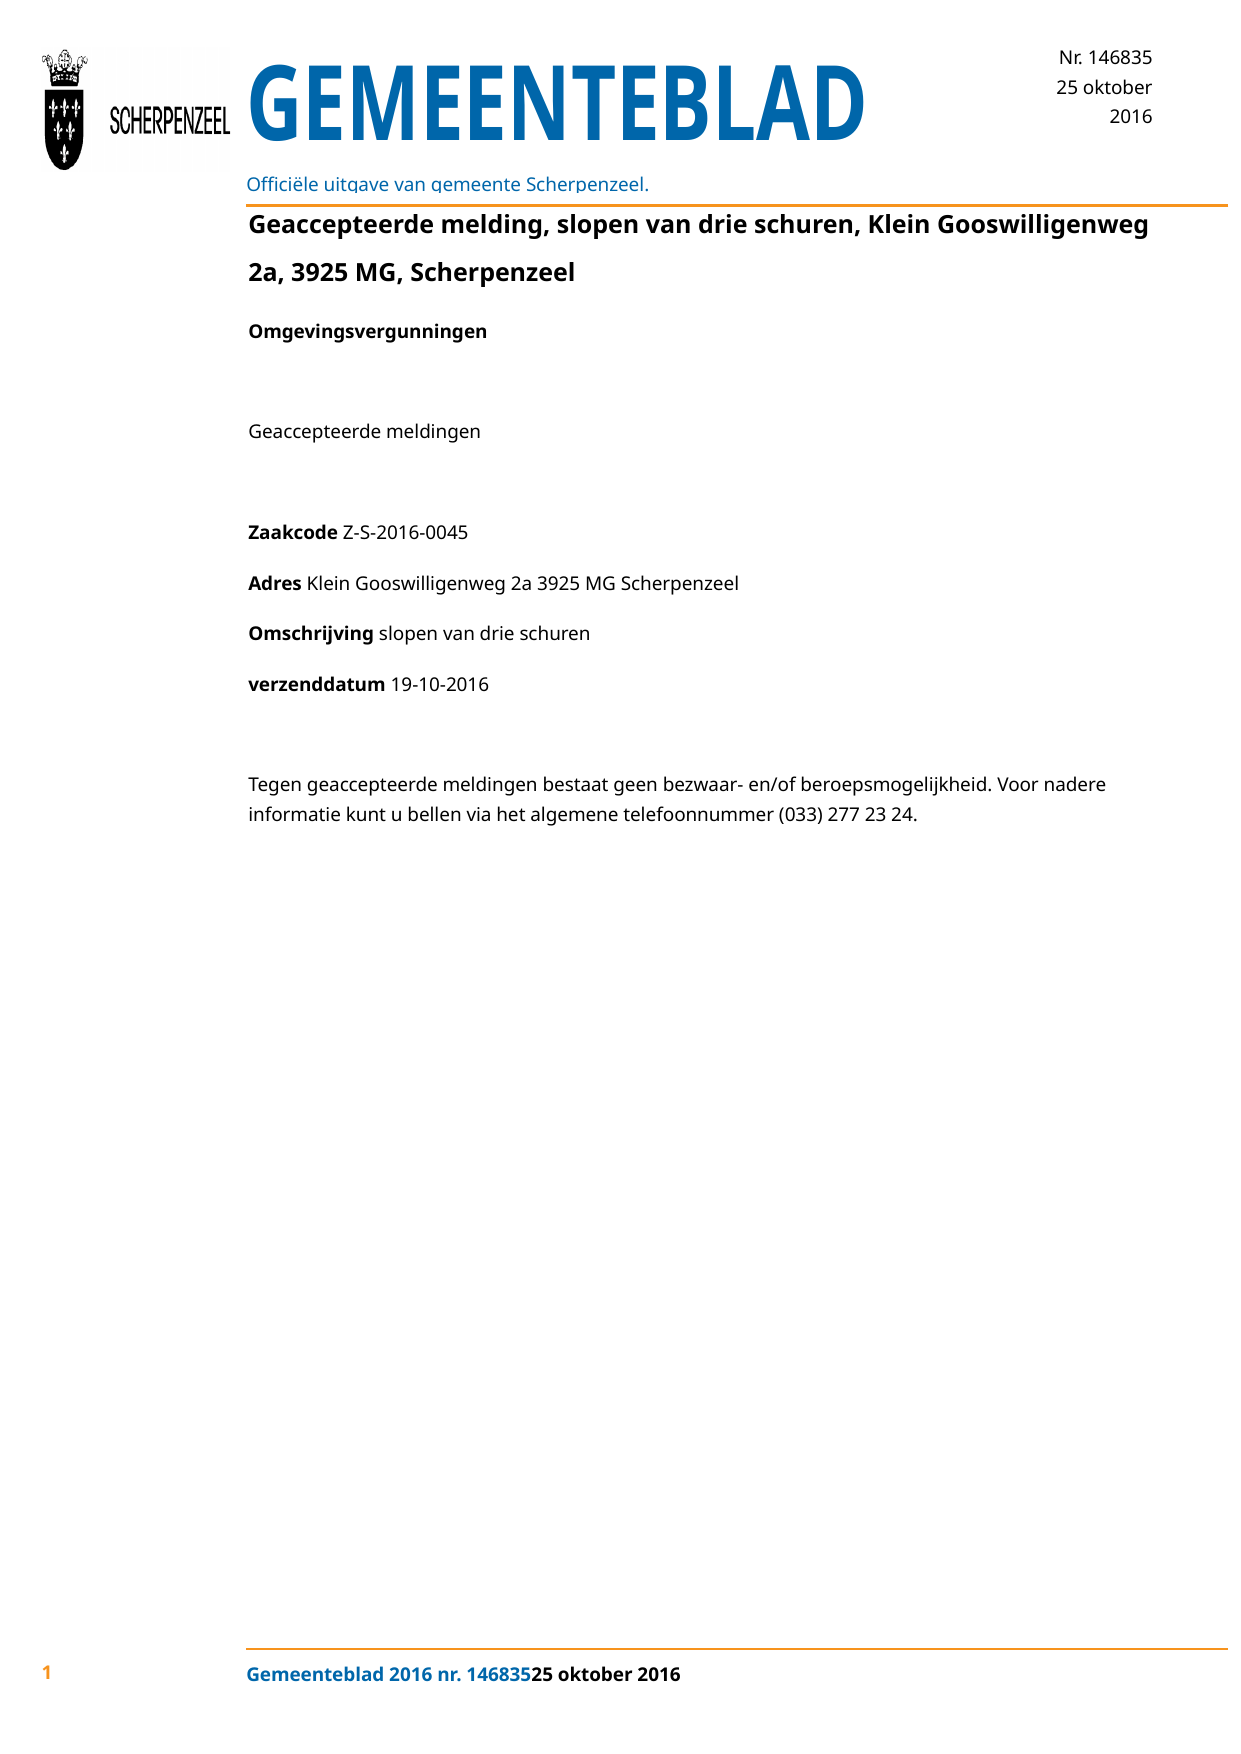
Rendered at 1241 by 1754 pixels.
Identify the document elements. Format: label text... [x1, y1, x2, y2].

text Zaakcode Z-S-2016-0045 [248, 519, 1152, 545]
text verzenddatum 19-10-2016 [248, 671, 1152, 697]
text Tegen geaccepteerde meldingen bestaat geen bezwaar- en/of beroepsmogelijkheid. Voor nadere informatie kunt u bellen via het algemene telefoonnummer (033) 277 23 24. [248, 772, 1152, 827]
text Omschrijving slopen van drie schuren [248, 620, 1152, 646]
picture [41, 47, 231, 172]
text Adres Klein Gooswilligenweg 2a 3925 MG Scherpenzeel [248, 570, 1152, 596]
text Geaccepteerde meldingen [248, 419, 1152, 444]
text Geaccepteerde melding, slopen van drie schuren, Klein Gooswilligenweg 2a, 3925 MG, Scherpenzeel [248, 207, 1152, 288]
text Omgevingsvergunningen [248, 318, 1152, 344]
